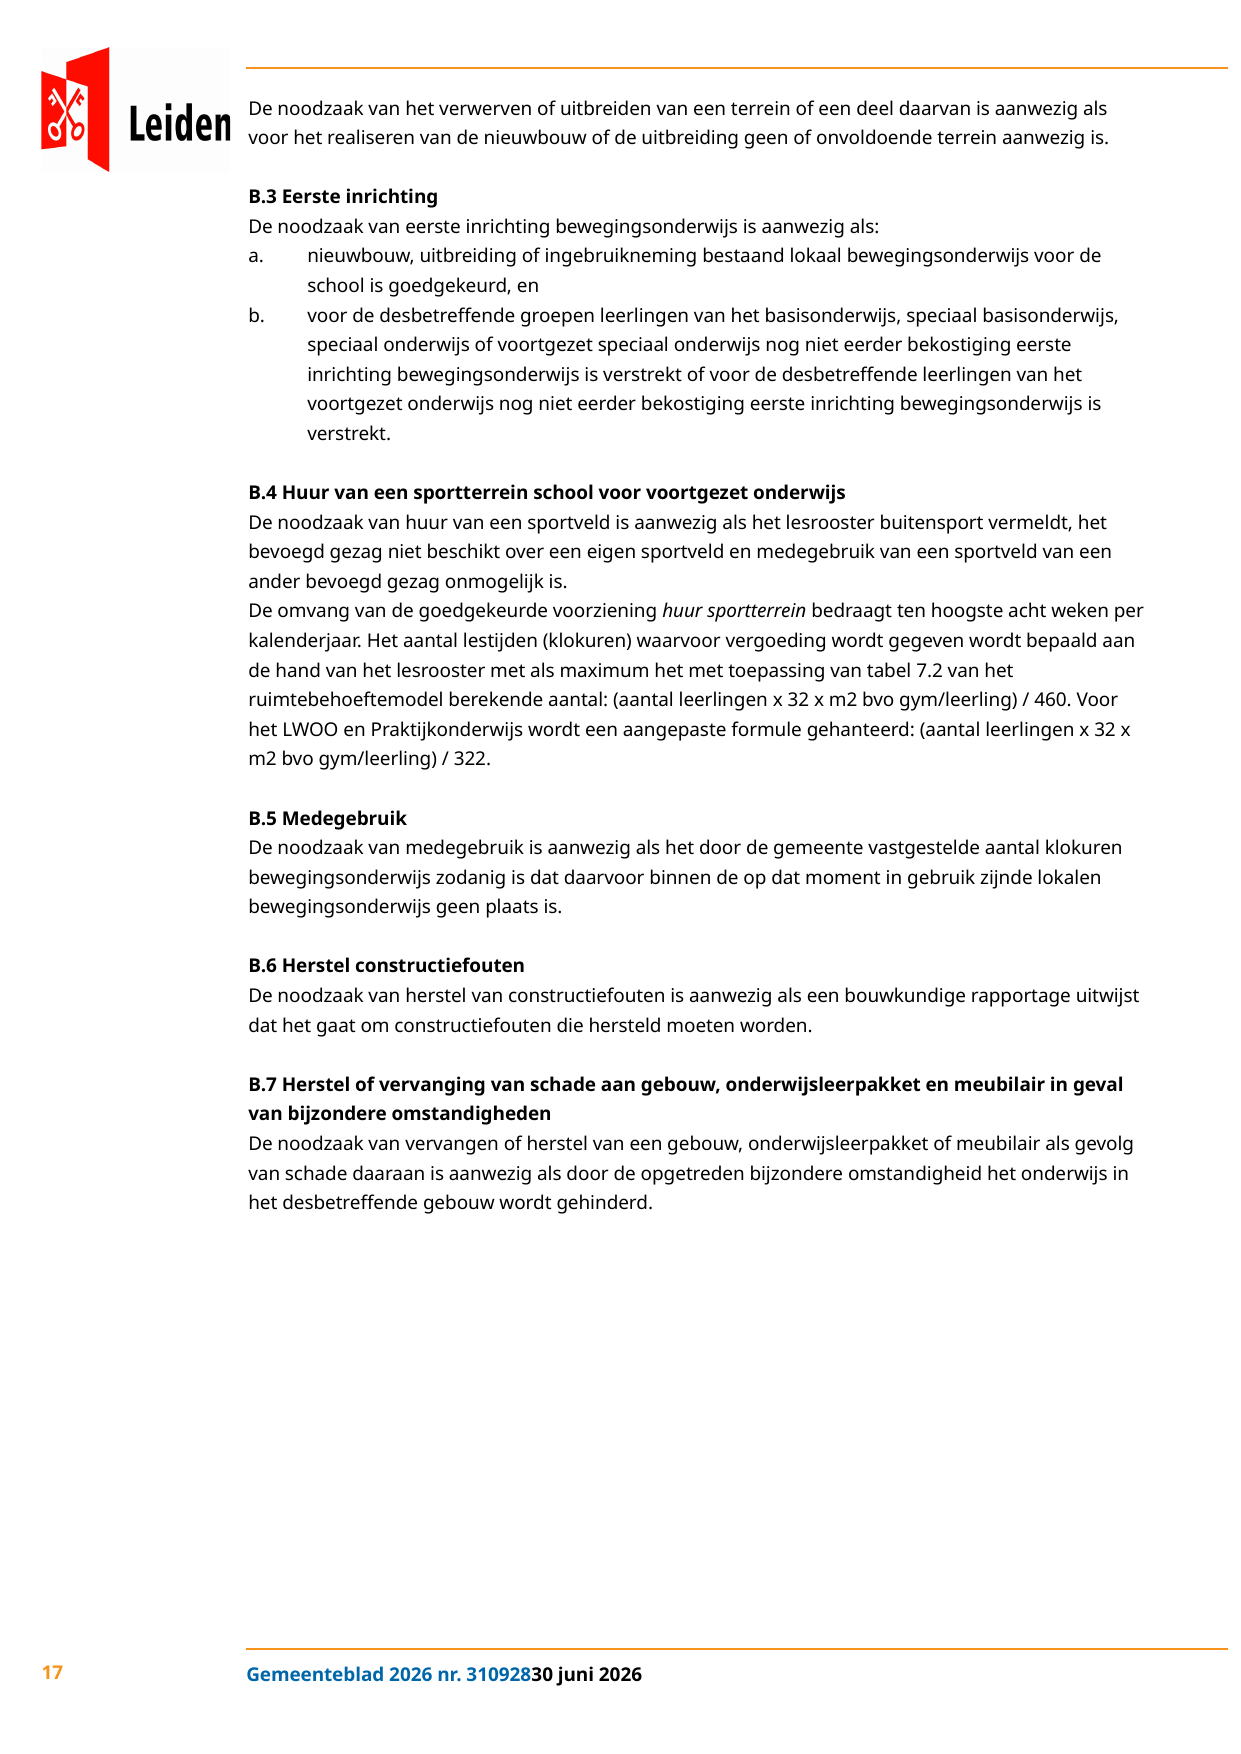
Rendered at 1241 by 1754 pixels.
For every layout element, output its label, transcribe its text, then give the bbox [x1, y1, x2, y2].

text De noodzaak van herstel van constructiefouten is aanwezig als een bouwkundige rapportage uitwijst dat het gaat om constructiefouten die hersteld moeten worden. [248, 982, 1152, 1038]
list voor de desbetreffende groepen leerlingen van het basisonderwijs, speciaal basisonderwijs, speciaal onderwijs of voortgezet speciaal onderwijs nog niet eerder bekostiging eerste inrichting bewegingsonderwijs is verstrekt of voor de desbetreffende leerlingen van het voortgezet onderwijs nog niet eerder bekostiging eerste inrichting bewegingsonderwijs is verstrekt. [248, 302, 1152, 446]
text De noodzaak van eerste inrichting bewegingsonderwijs is aanwezig als: [248, 213, 1152, 239]
text B.6 Herstel constructiefouten [248, 953, 1152, 978]
text De noodzaak van vervangen of herstel van een gebouw, onderwijsleerpakket of meubilair als gevolg van schade daaraan is aanwezig als door de opgetreden bijzondere omstan­digheid het onderwijs in het desbetreffende gebouw wordt gehinderd. [248, 1130, 1152, 1215]
picture [41, 47, 231, 172]
text De omvang van de goedgekeurde voorziening huur sportterrein bedraagt ten hoogste acht weken per kalenderjaar. Het aantal lestijden (klokuren) waarvoor vergoeding wordt gegeven wordt bepaald aan de hand van het lesrooster met als maximum het met toepassing van tabel 7.2 van het ruimtebehoeftemodel berekende aantal: (aantal leerlingen x 32 x m2 bvo gym/leerling) / 460. Voor het LWOO en Praktijkonderwijs wordt een aangepaste formule gehanteerd: (aantal leerlingen x 32 x m2 bvo gym/leerling) / 322. [248, 598, 1152, 771]
text B.4 Huur van een sportterrein school voor voortgezet onderwijs [248, 479, 1152, 505]
text De noodzaak van huur van een sportveld is aanwezig als het lesrooster buitensport vermeldt, het bevoegd gezag niet beschikt over een eigen sportveld en medegebruik van een sportveld van een ander bevoegd gezag onmogelijk is. [248, 509, 1152, 594]
text De noodzaak van het verwerven of uitbreiden van een terrein of een deel daarvan is aanwezig als voor het realiseren van de nieuwbouw of de uitbreiding geen of onvoldoende terrein aanwezig is. [248, 95, 1152, 150]
text B.3 Eerste inrichting [248, 183, 1152, 209]
text B.7 Herstel of vervanging van schade aan gebouw, onderwijsleerpakket en meubilair in geval van bijzondere omstandigheden [248, 1071, 1152, 1126]
text De noodzaak van medegebruik is aanwezig als het door de gemeente vastgestelde aantal klokuren bewegingsonderwijs zodanig is dat daarvoor binnen de op dat moment in gebruik zijnde lokalen bewegingsonderwijs geen plaats is. [248, 834, 1152, 919]
text B.5 Medegebruik [248, 805, 1152, 831]
list nieuwbouw, uitbreiding of ingebruikneming bestaand lokaal bewegingsonderwijs voor de school is goedgekeurd, en [248, 243, 1152, 298]
